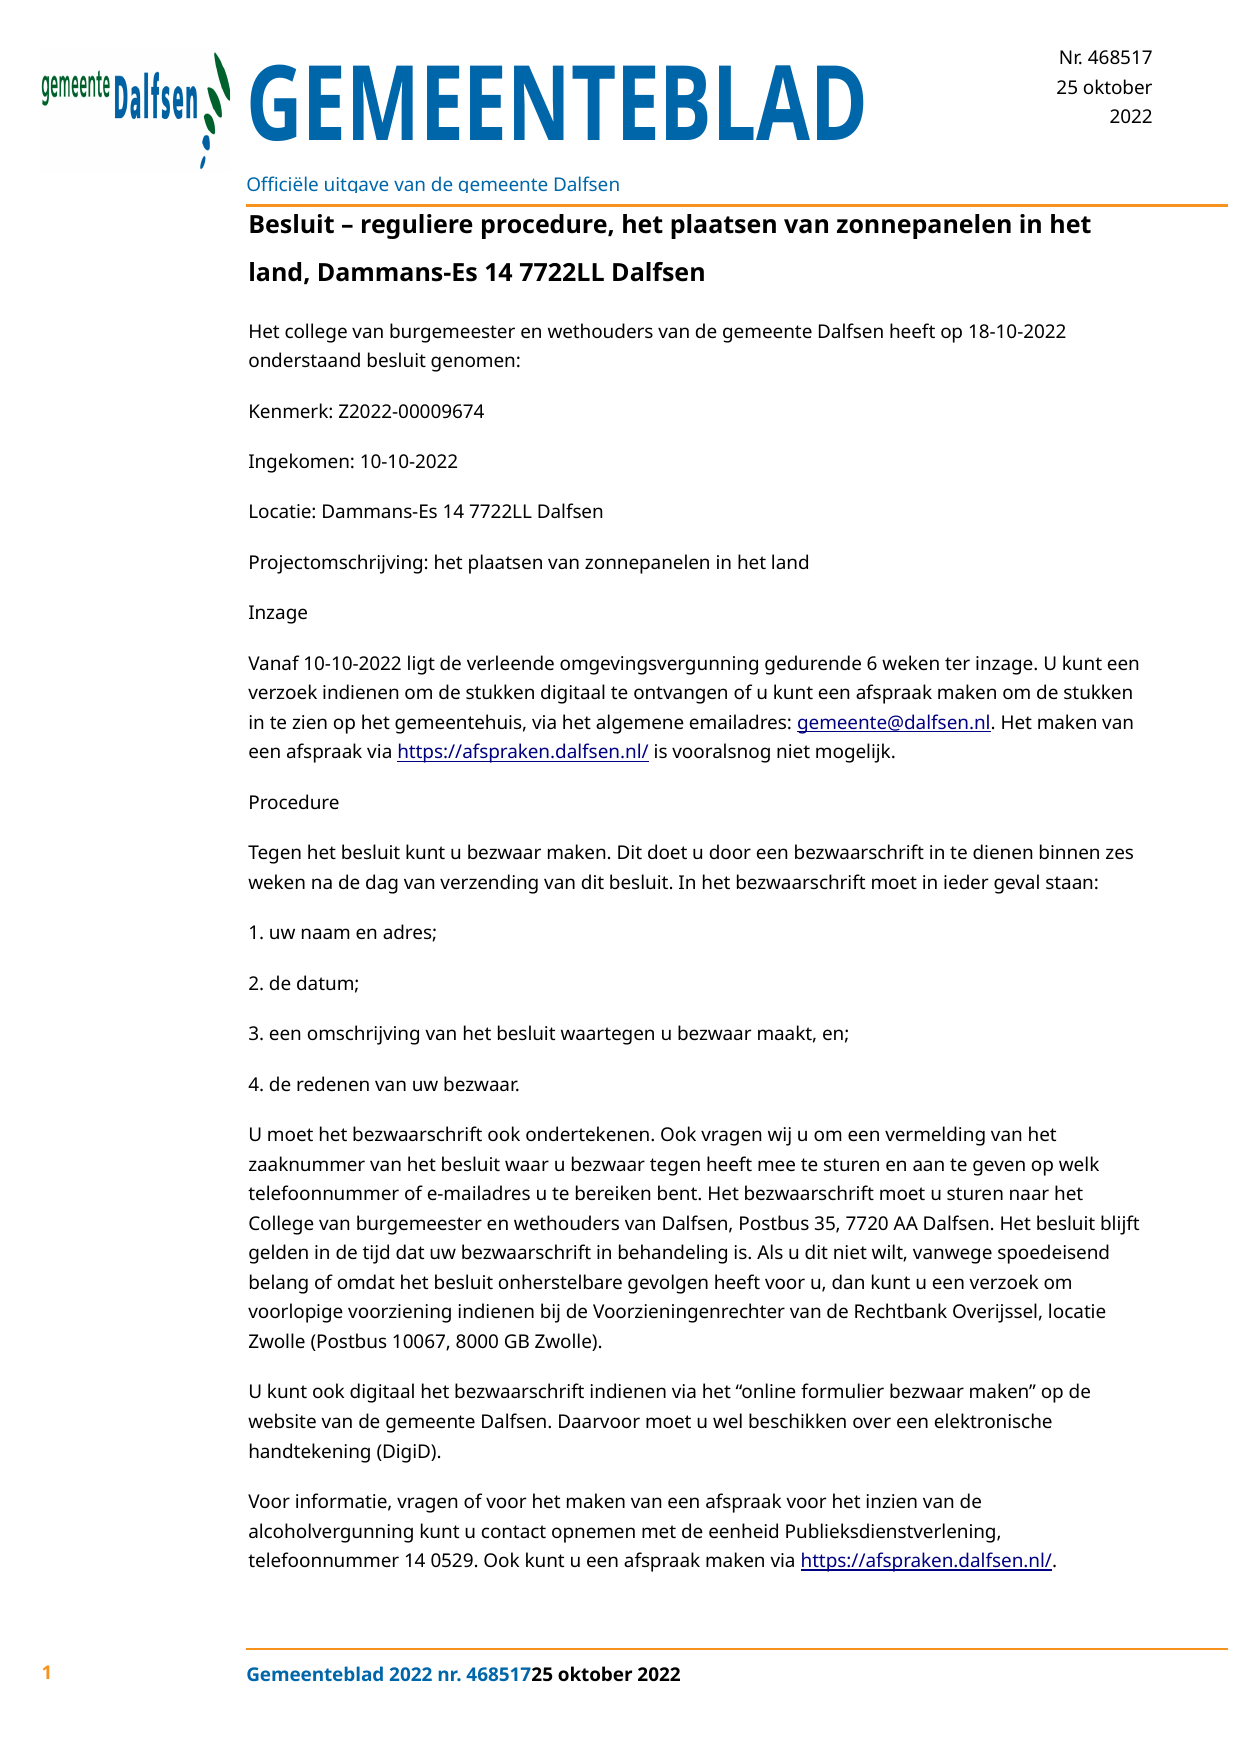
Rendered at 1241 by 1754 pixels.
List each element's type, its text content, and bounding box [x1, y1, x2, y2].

text 4. de redenen van uw bezwaar. [248, 1071, 1152, 1097]
text Voor informatie, vragen of voor het maken van een afspraak voor het inzien van de alcoholvergunning kunt u contact opnemen met de eenheid Publieksdienstverlening, telefoonnummer 14 0529. Ook kunt u een afspraak maken via https://afspraken.dalfsen.nl/. [248, 1488, 1152, 1573]
text Ingekomen: 10-10-2022 [248, 448, 1152, 474]
text Kenmerk: Z2022-00009674 [248, 398, 1152, 424]
text Vanaf 10-10-2022 ligt de verleende omgevingsvergunning gedurende 6 weken ter inzage. U kunt een verzoek indienen om de stukken digitaal te ontvangen of u kunt een afspraak maken om de stukken in te zien op het gemeentehuis, via het algemene emailadres: gemeente@dalfsen.nl. Het maken van een afspraak via https://afspraken.dalfsen.nl/ is vooralsnog niet mogelijk. [248, 650, 1152, 764]
text Het college van burgemeester en wethouders van de gemeente Dalfsen heeft op 18-10-2022 onderstaand besluit genomen: [248, 318, 1152, 373]
text Locatie: Dammans-Es 14 7722LL Dalfsen [248, 499, 1152, 524]
text U kunt ook digitaal het bezwaarschrift indienen via het “online formulier bezwaar maken” op de website van de gemeente Dalfsen. Daarvoor moet u wel beschikken over een elektronische handtekening (DigiD). [248, 1379, 1152, 1464]
text Inzage [248, 599, 1152, 625]
text Projectomschrijving: het plaatsen van zonnepanelen in het land [248, 549, 1152, 575]
text 1. uw naam en adres; [248, 919, 1152, 945]
text 3. een omschrijving van het besluit waartegen u bezwaar maakt, en; [248, 1020, 1152, 1046]
text U moet het bezwaarschrift ook ondertekenen. Ook vragen wij u om een vermelding van het zaaknummer van het besluit waar u bezwaar tegen heeft mee te sturen en aan te geven op welk telefoonnummer of e-mailadres u te bereiken bent. Het bezwaarschrift moet u sturen naar het College van burgemeester en wethouders van Dalfsen, Postbus 35, 7720 AA Dalfsen. Het besluit blijft gelden in de tijd dat uw bezwaarschrift in behandeling is. Als u dit niet wilt, vanwege spoedeisend belang of omdat het besluit onherstelbare gevolgen heeft voor u, dan kunt u een verzoek om voorlopige voorziening indienen bij de Voorzieningenrechter van de Rechtbank Overijssel, locatie Zwolle (Postbus 10067, 8000 GB Zwolle). [248, 1121, 1152, 1354]
text 2. de datum; [248, 970, 1152, 996]
text Besluit – reguliere procedure, het plaatsen van zonnepanelen in het land, Dammans-Es 14 7722LL Dalfsen [248, 207, 1152, 288]
picture [41, 47, 231, 172]
text Tegen het besluit kunt u bezwaar maken. Dit doet u door een bezwaarschrift in te dienen binnen zes weken na de dag van verzending van dit besluit. In het bezwaarschrift moet in ieder geval staan: [248, 839, 1152, 895]
text Procedure [248, 789, 1152, 815]
